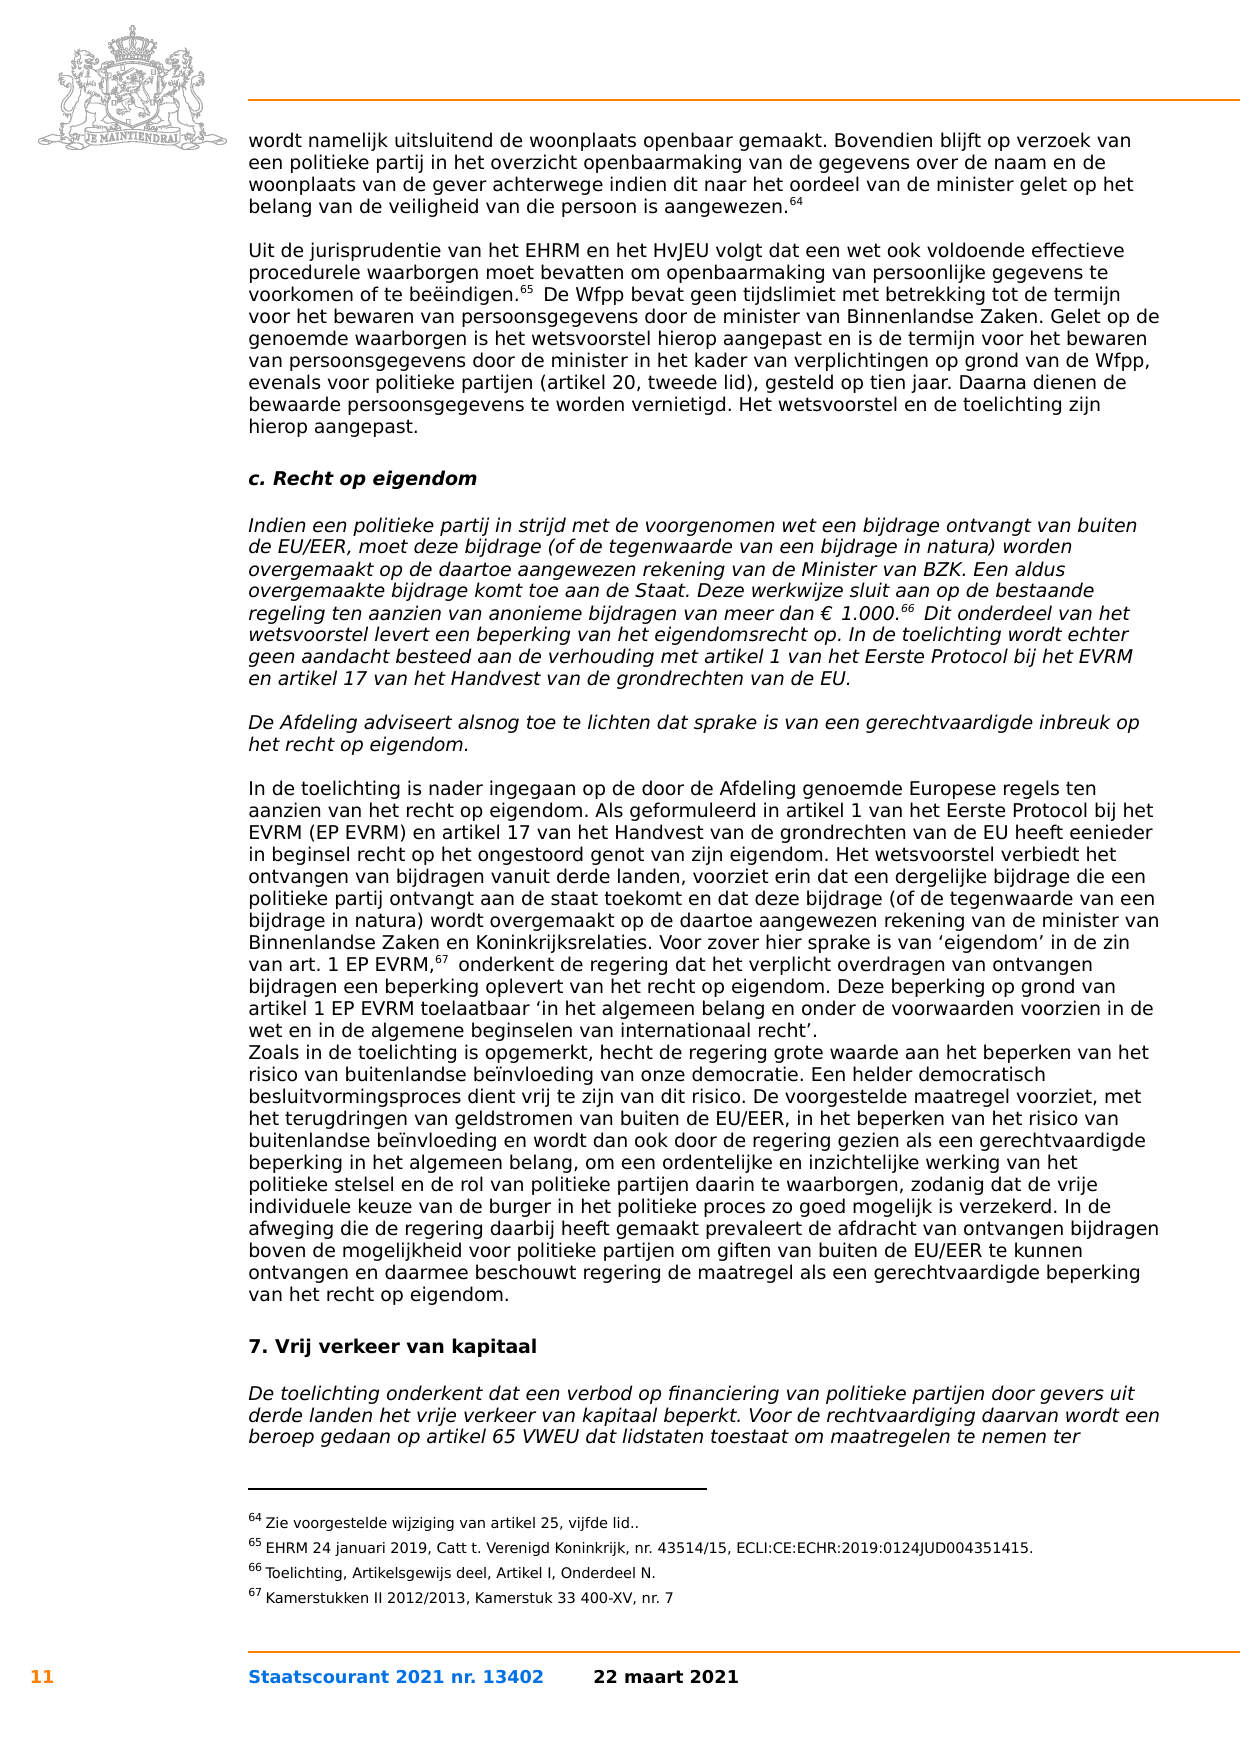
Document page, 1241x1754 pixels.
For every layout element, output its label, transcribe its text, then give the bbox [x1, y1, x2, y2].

text Toelichting, Artikelsgewijs deel, Artikel I, Onderdeel N. [248, 1561, 1163, 1583]
picture [38, 25, 227, 150]
text Zoals in de toelichting is opgemerkt, hecht de regering grote waarde aan het beperken van het risico van buitenlandse beïnvloeding van onze democratie. Een helder democratisch besluitvormingsproces dient vrij te zijn van dit risico. De voorgestelde maatregel voorziet, met het terugdringen van geldstromen van buiten de EU/EER, in het beperken van het risico van buitenlandse beïnvloeding en wordt dan ook door de regering gezien als een gerechtvaardigde beperking in het algemeen belang, om een ordentelijke en inzichtelijke werking van het politieke stelsel en de rol van politieke partijen daarin te waarborgen, zodanig dat de vrije individuele keuze van de burger in het politieke proces zo goed mogelijk is verzekerd. In de afweging die de regering daarbij heeft gemaakt prevaleert de afdracht van ontvangen bijdragen boven de mogelijkheid voor politieke partijen om giften van buiten de EU/EER te kunnen ontvangen en daarmee beschouwt regering de maatregel als een gerechtvaardigde beperking van het recht op eigendom. [248, 1042, 1163, 1306]
text Zie voorgestelde wijziging van artikel 25, vijfde lid.. [248, 1511, 1163, 1533]
text De toelichting onderkent dat een verbod op financiering van politieke partijen door gevers uit derde landen het vrije verkeer van kapitaal beperkt. Voor de rechtvaardiging daarvan wordt een beroep gedaan op artikel 65 VWEU dat lidstaten toestaat om maatregelen te nemen ter [248, 1382, 1163, 1448]
text Kamerstukken II 2012/2013, Kamerstuk 33 400-XV, nr. 7 [248, 1586, 1163, 1608]
text Indien een politieke partij in strijd met de voorgenomen wet een bijdrage ontvangt van buiten de EU/EER, moet deze bijdrage (of de tegenwaarde van een bijdrage in natura) worden overgemaakt op de daartoe aangewezen rekening van de Minister van BZK. Een aldus overgemaakte bijdrage komt toe aan de Staat. Deze werkwijze sluit aan op de bestaande regeling ten aanzien van anonieme bijdragen van meer dan € 1.000. Dit onderdeel van het wetsvoorstel levert een beperking van het eigendomsrecht op. In de toelichting wordt echter geen aandacht besteed aan de verhouding met artikel 1 van het Eerste Protocol bij het EVRM en artikel 17 van het Handvest van de grondrechten van de EU. [248, 514, 1163, 690]
text Uit de jurisprudentie van het EHRM en het HvJEU volgt dat een wet ook voldoende effectieve procedurele waarborgen moet bevatten om openbaarmaking van persoonlijke gegevens te voorkomen of te beëindigen. De Wfpp bevat geen tijdslimiet met betrekking tot de termijn voor het bewaren van persoonsgegevens door de minister van Binnenlandse Zaken. Gelet op de genoemde waarborgen is het wetsvoorstel hierop aangepast en is de termijn voor het bewaren van persoonsgegevens door de minister in het kader van verplichtingen op grond van de Wfpp, evenals voor politieke partijen (artikel 20, tweede lid), gesteld op tien jaar. Daarna dienen de bewaarde persoonsgegevens te worden vernietigd. Het wetsvoorstel en de toelichting zijn hierop aangepast. [248, 240, 1163, 437]
text EHRM 24 januari 2019, Catt t. Verenigd Koninkrijk, nr. 43514/15, ECLI:CE:ECHR:2019:0124JUD004351415. [248, 1536, 1163, 1558]
text In de toelichting is nader ingegaan op de door de Afdeling genoemde Europese regels ten aanzien van het recht op eigendom. Als geformuleerd in artikel 1 van het Eerste Protocol bij het EVRM (EP EVRM) en artikel 17 van het Handvest van de grondrechten van de EU heeft eenieder in beginsel recht op het ongestoord genot van zijn eigendom. Het wetsvoorstel verbiedt het ontvangen van bijdragen vanuit derde landen, voorziet erin dat een dergelijke bijdrage die een politieke partij ontvangt aan de staat toekomt en dat deze bijdrage (of de tegenwaarde van een bijdrage in natura) wordt overgemaakt op de daartoe aangewezen rekening van de minister van Binnenlandse Zaken en Koninkrijksrelaties. Voor zover hier sprake is van ‘eigendom’ in de zin van art. 1 EP EVRM, onderkent de regering dat het verplicht overdragen van ontvangen bijdragen een beperking oplevert van het recht op eigendom. Deze beperking op grond van artikel 1 EP EVRM toelaatbaar ‘in het algemeen belang en onder de voorwaarden voorzien in de wet en in de algemene beginselen van internationaal recht’. [248, 778, 1163, 1042]
text wordt namelijk uitsluitend de woonplaats openbaar gemaakt. Bovendien blijft op verzoek van een politieke partij in het overzicht openbaarmaking van de gegevens over de naam en de woonplaats van de gever achterwege indien dit naar het oordeel van de minister gelet op het belang van de veiligheid van die persoon is aangewezen. [248, 130, 1163, 218]
subtitle 7. Vrij verkeer van kapitaal [248, 1336, 1163, 1357]
subtitle c. Recht op eigendom [248, 467, 1163, 489]
text De Afdeling adviseert alsnog toe te lichten dat sprake is van een gerechtvaardigde inbreuk op het recht op eigendom. [248, 712, 1163, 756]
